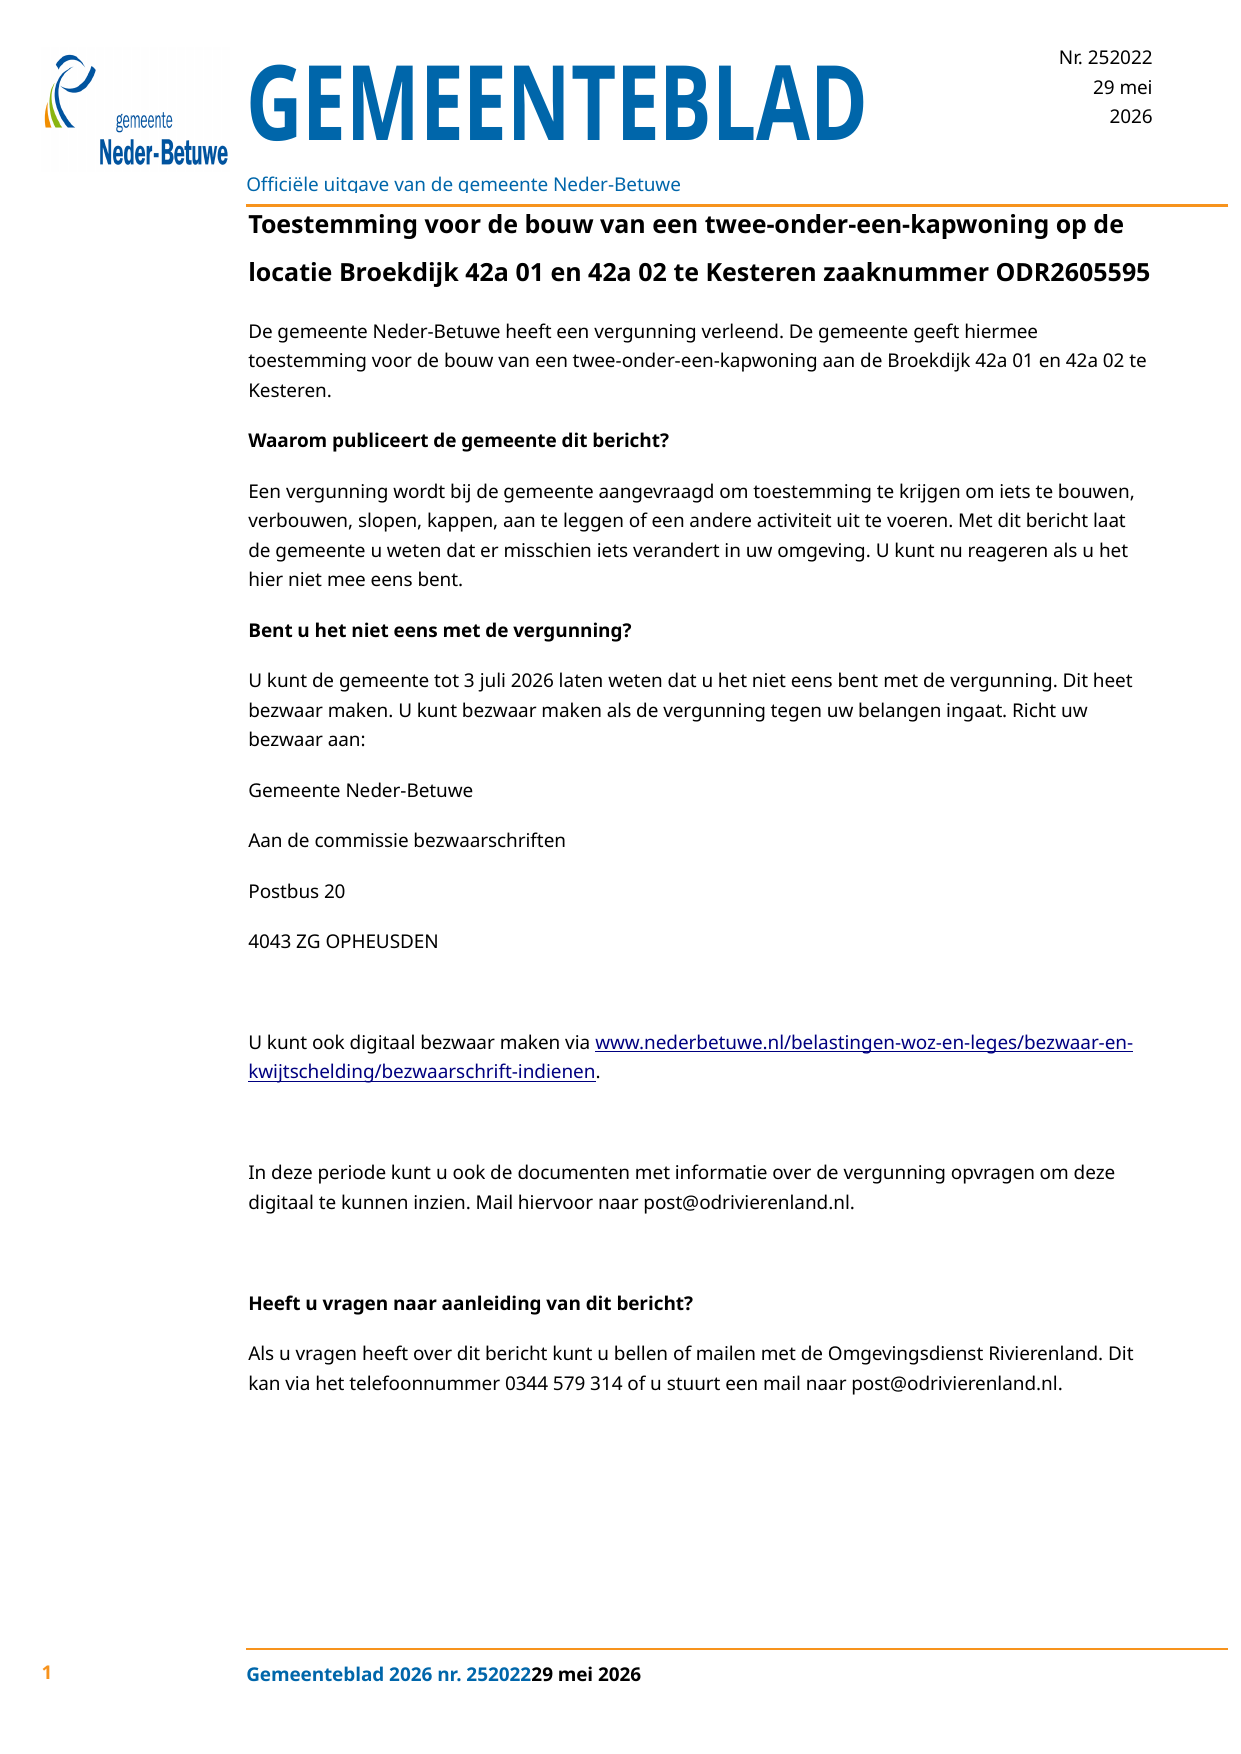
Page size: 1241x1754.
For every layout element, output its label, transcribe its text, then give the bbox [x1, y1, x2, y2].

text Postbus 20 [248, 878, 1152, 904]
text Heeft u vragen naar aanleiding van dit bericht? [248, 1290, 1152, 1316]
text In deze periode kunt u ook de documenten met informatie over de vergunning opvragen om deze digitaal te kunnen inzien. Mail hiervoor naar post@odrivierenland.nl. [248, 1159, 1152, 1215]
text Waarom publiceert de gemeente dit bericht? [248, 427, 1152, 453]
text Toestemming voor de bouw van een twee-onder-een-kapwoning op de locatie Broekdijk 42a 01 en 42a 02 te Kesteren zaaknummer ODR2605595 [248, 207, 1152, 288]
text Een vergunning wordt bij de gemeente aangevraagd om toestemming te krijgen om iets te bouwen, verbouwen, slopen, kappen, aan te leggen of een andere activiteit uit te voeren. Met dit bericht laat de gemeente u weten dat er misschien iets verandert in uw omgeving. U kunt nu reageren als u het hier niet mee eens bent. [248, 478, 1152, 592]
text Als u vragen heeft over dit bericht kunt u bellen of mailen met de Omgevingsdienst Rivierenland. Dit kan via het telefoonnummer 0344 579 314 of u stuurt een mail naar post@odrivierenland.nl. [248, 1340, 1152, 1396]
text U kunt de gemeente tot 3 juli 2026 laten weten dat u het niet eens bent met de vergunning. Dit heet bezwaar maken. U kunt bezwaar maken als de vergunning tegen uw belangen ingaat. Richt uw bezwaar aan: [248, 667, 1152, 752]
text Gemeente Neder-Betuwe [248, 777, 1152, 803]
picture [41, 47, 231, 172]
text Bent u het niet eens met de vergunning? [248, 617, 1152, 643]
text De gemeente Neder-Betuwe heeft een vergunning verleend. De gemeente geeft hiermee toestemming voor de bouw van een twee-onder-een-kapwoning aan de Broekdijk 42a 01 en 42a 02 te Kesteren. [248, 318, 1152, 403]
text U kunt ook digitaal bezwaar maken via www.nederbetuwe.nl/belastingen-woz-en-leges/bezwaar-en-kwijtschelding/bezwaarschrift-indienen. [248, 1029, 1152, 1084]
text Aan de commissie bezwaarschriften [248, 827, 1152, 853]
text 4043 ZG OPHEUSDEN [248, 928, 1152, 954]
